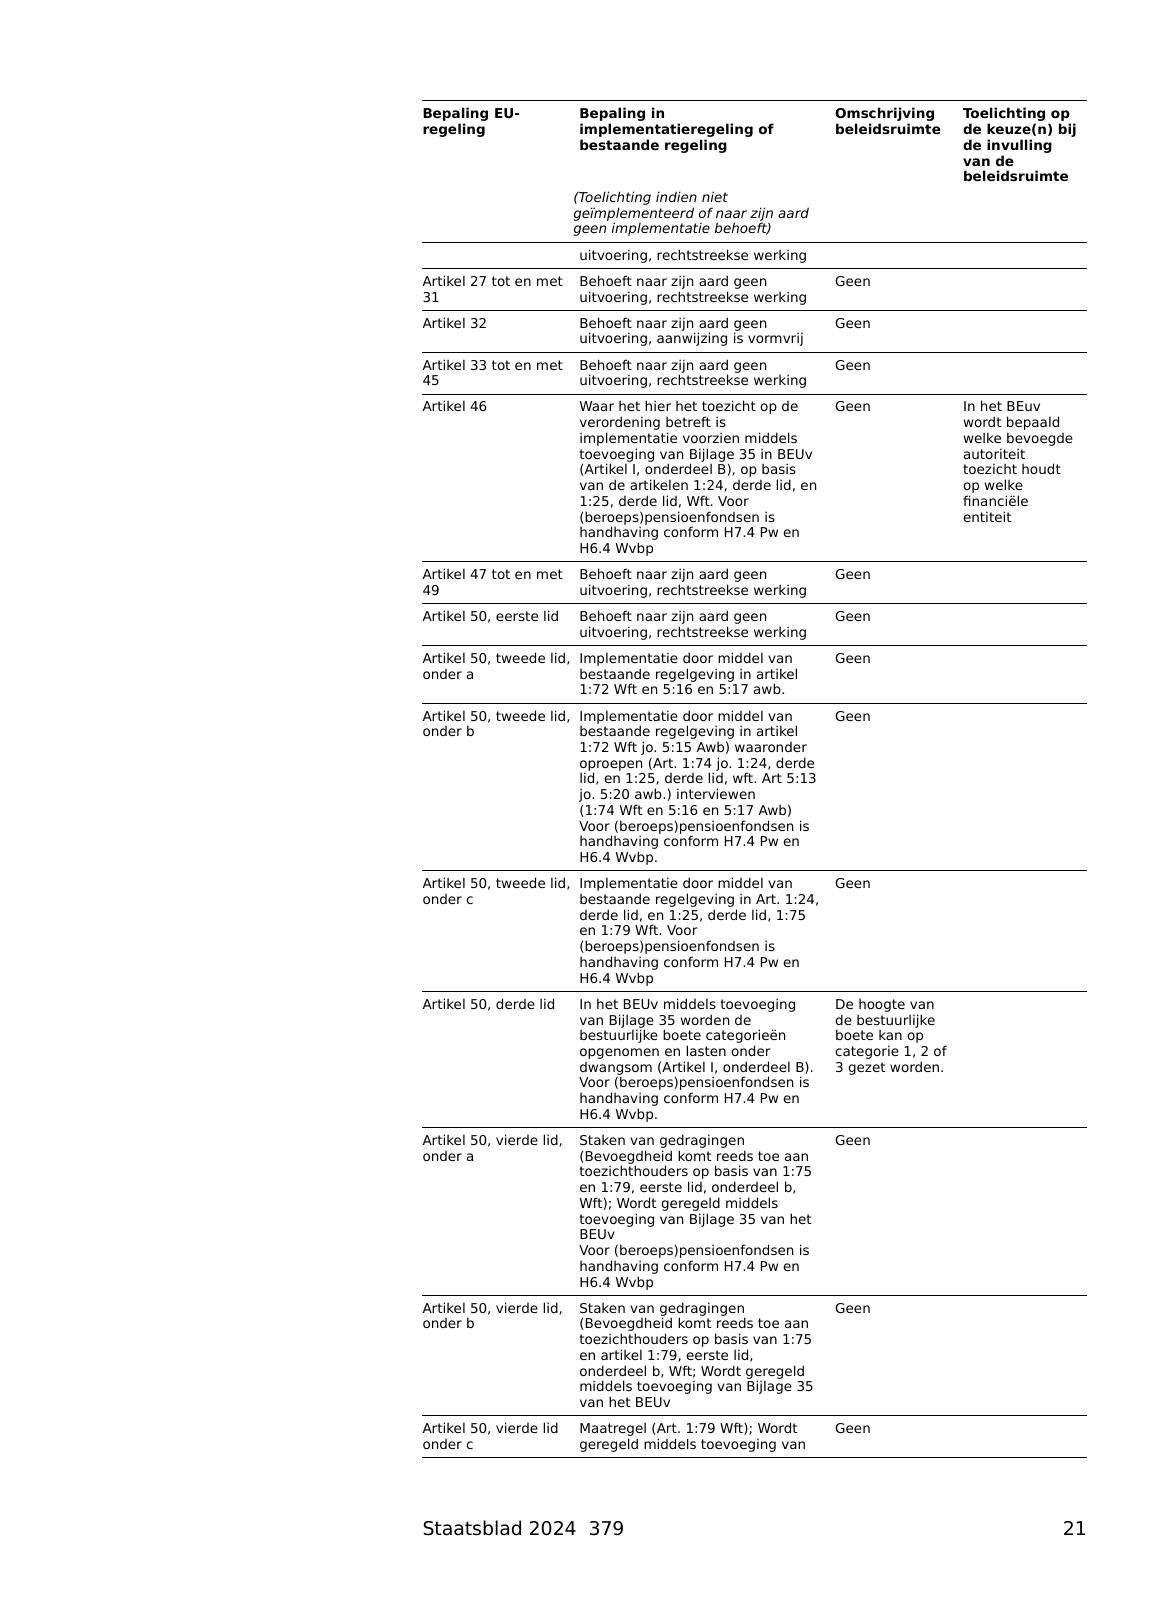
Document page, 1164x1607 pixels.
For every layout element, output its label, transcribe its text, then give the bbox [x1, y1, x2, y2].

table_cell Implementatie door middel van bestaande regelgeving in artikel 1:72 Wft jo. 5:15 Awb) waaronder oproepen (Art. 1:74 jo. 1:24, derde lid, en 1:25, derde lid, wft. Art 5:13 jo. 5:20 awb.) interviewen (1:74 Wft en 5:16 en 5:17 Awb) Voor (beroeps)pensioenfondsen is handhaving conform H7.4 Pw en H6.4 Wvbp. [573, 704, 829, 870]
table_cell Geen [829, 269, 957, 310]
table_cell [829, 243, 957, 268]
table_cell Artikel 50, tweede lid, onder b [422, 704, 573, 870]
table_cell Waar het hier het toezicht op de verordening betreft is implementatie voorzien middels toevoeging van Bijlage 35 in BEUv (Artikel I, onderdeel B), op basis van de artikelen 1:24, derde lid, en 1:25, derde lid, Wft. Voor (beroeps)pensioenfondsen is handhaving conform H7.4 Pw en H6.4 Wvbp [573, 395, 829, 561]
table_cell Geen [829, 311, 957, 352]
table_cell [957, 353, 1087, 393]
table_cell Implementatie door middel van bestaande regelgeving in artikel 1:72 Wft en 5:16 en 5:17 awb. [573, 646, 829, 703]
table_cell Geen [829, 604, 957, 645]
table_cell [957, 992, 1087, 1127]
table_cell Staken van gedragingen (Bevoegdheid komt reeds toe aan toezichthouders op basis van 1:75 en artikel 1:79, eerste lid, onderdeel b, Wft; Wordt geregeld middels toevoeging van Bijlage 35 van het BEUv [573, 1296, 829, 1415]
table_cell [957, 871, 1087, 991]
table_cell [957, 311, 1087, 352]
table_cell Artikel 50, vierde lid onder c [422, 1416, 573, 1457]
table_cell [422, 243, 573, 268]
table_cell Geen [829, 353, 957, 393]
table_cell Behoeft naar zijn aard geen uitvoering, rechtstreekse werking [573, 604, 829, 645]
table_cell Behoeft naar zijn aard geen uitvoering, rechtstreekse werking [573, 353, 829, 393]
table_cell Artikel 47 tot en met 49 [422, 562, 573, 603]
table_header Bepaling in implementatieregeling of bestaande regeling [573, 101, 829, 158]
table_cell Geen [829, 1296, 957, 1415]
table_cell [957, 243, 1087, 268]
table_cell In het BEuv wordt bepaald welke bevoegde autoriteit toezicht houdt op welke financiële entiteit [957, 395, 1087, 561]
table_header Toelichting op de keuze(n) bij de invulling van de beleidsruimte [957, 101, 1087, 242]
table_cell [957, 562, 1087, 603]
table_cell Geen [829, 562, 957, 603]
table_cell Behoeft naar zijn aard geen uitvoering, aanwijzing is vormvrij [573, 311, 829, 352]
table_cell In het BEUv middels toevoeging van Bijlage 35 worden de bestuurlijke boete categorieën opgenomen en lasten onder dwangsom (Artikel I, onderdeel B). Voor (beroeps)pensioenfondsen is handhaving conform H7.4 Pw en H6.4 Wvbp. [573, 992, 829, 1127]
table_cell Artikel 50, tweede lid, onder c [422, 871, 573, 991]
table_cell [957, 1296, 1087, 1415]
table_cell [957, 1128, 1087, 1295]
table_cell Implementatie door middel van bestaande regelgeving in Art. 1:24, derde lid, en 1:25, derde lid, 1:75 en 1:79 Wft. Voor (beroeps)pensioenfondsen is handhaving conform H7.4 Pw en H6.4 Wvbp [573, 871, 829, 991]
table_cell Artikel 32 [422, 311, 573, 352]
table_cell Artikel 33 tot en met 45 [422, 353, 573, 393]
table_cell Geen [829, 1128, 957, 1295]
table_cell De hoogte van de bestuurlijke boete kan op categorie 1, 2 of 3 gezet worden. [829, 992, 957, 1127]
table_header Omschrijving beleidsruimte [829, 101, 957, 242]
table_cell [957, 704, 1087, 870]
table_cell Geen [829, 1416, 957, 1457]
table_cell Artikel 50, eerste lid [422, 604, 573, 645]
table_cell Artikel 50, derde lid [422, 992, 573, 1127]
table_cell Geen [829, 395, 957, 561]
table_header Bepaling EU-regeling [422, 101, 573, 242]
table_cell Artikel 50, vierde lid, onder a [422, 1128, 573, 1295]
table_cell Behoeft naar zijn aard geen uitvoering, rechtstreekse werking [573, 269, 829, 310]
table_cell Artikel 27 tot en met 31 [422, 269, 573, 310]
table_cell [957, 269, 1087, 310]
table_cell uitvoering, rechtstreekse werking [573, 243, 829, 268]
table_cell Artikel 46 [422, 395, 573, 561]
table_cell Behoeft naar zijn aard geen uitvoering, rechtstreekse werking [573, 562, 829, 603]
table_cell Geen [829, 646, 957, 703]
table_cell Geen [829, 871, 957, 991]
table_cell (Toelichting indien niet geïmplementeerd of naar zijn aard geen implementatie behoeft) [573, 184, 829, 242]
table_cell [573, 158, 829, 184]
table_cell Staken van gedragingen (Bevoegdheid komt reeds toe aan toezichthouders op basis van 1:75 en 1:79, eerste lid, onderdeel b, Wft); Wordt geregeld middels toevoeging van Bijlage 35 van het BEUv Voor (beroeps)pensioenfondsen is handhaving conform H7.4 Pw en H6.4 Wvbp [573, 1128, 829, 1295]
table_cell [957, 1416, 1087, 1457]
table_cell Maatregel (Art. 1:79 Wft); Wordt geregeld middels toevoeging van [573, 1416, 829, 1457]
table_cell [957, 604, 1087, 645]
table_cell Artikel 50, vierde lid, onder b [422, 1296, 573, 1415]
table_cell Geen [829, 704, 957, 870]
table_cell [957, 646, 1087, 703]
table_cell Artikel 50, tweede lid, onder a [422, 646, 573, 703]
